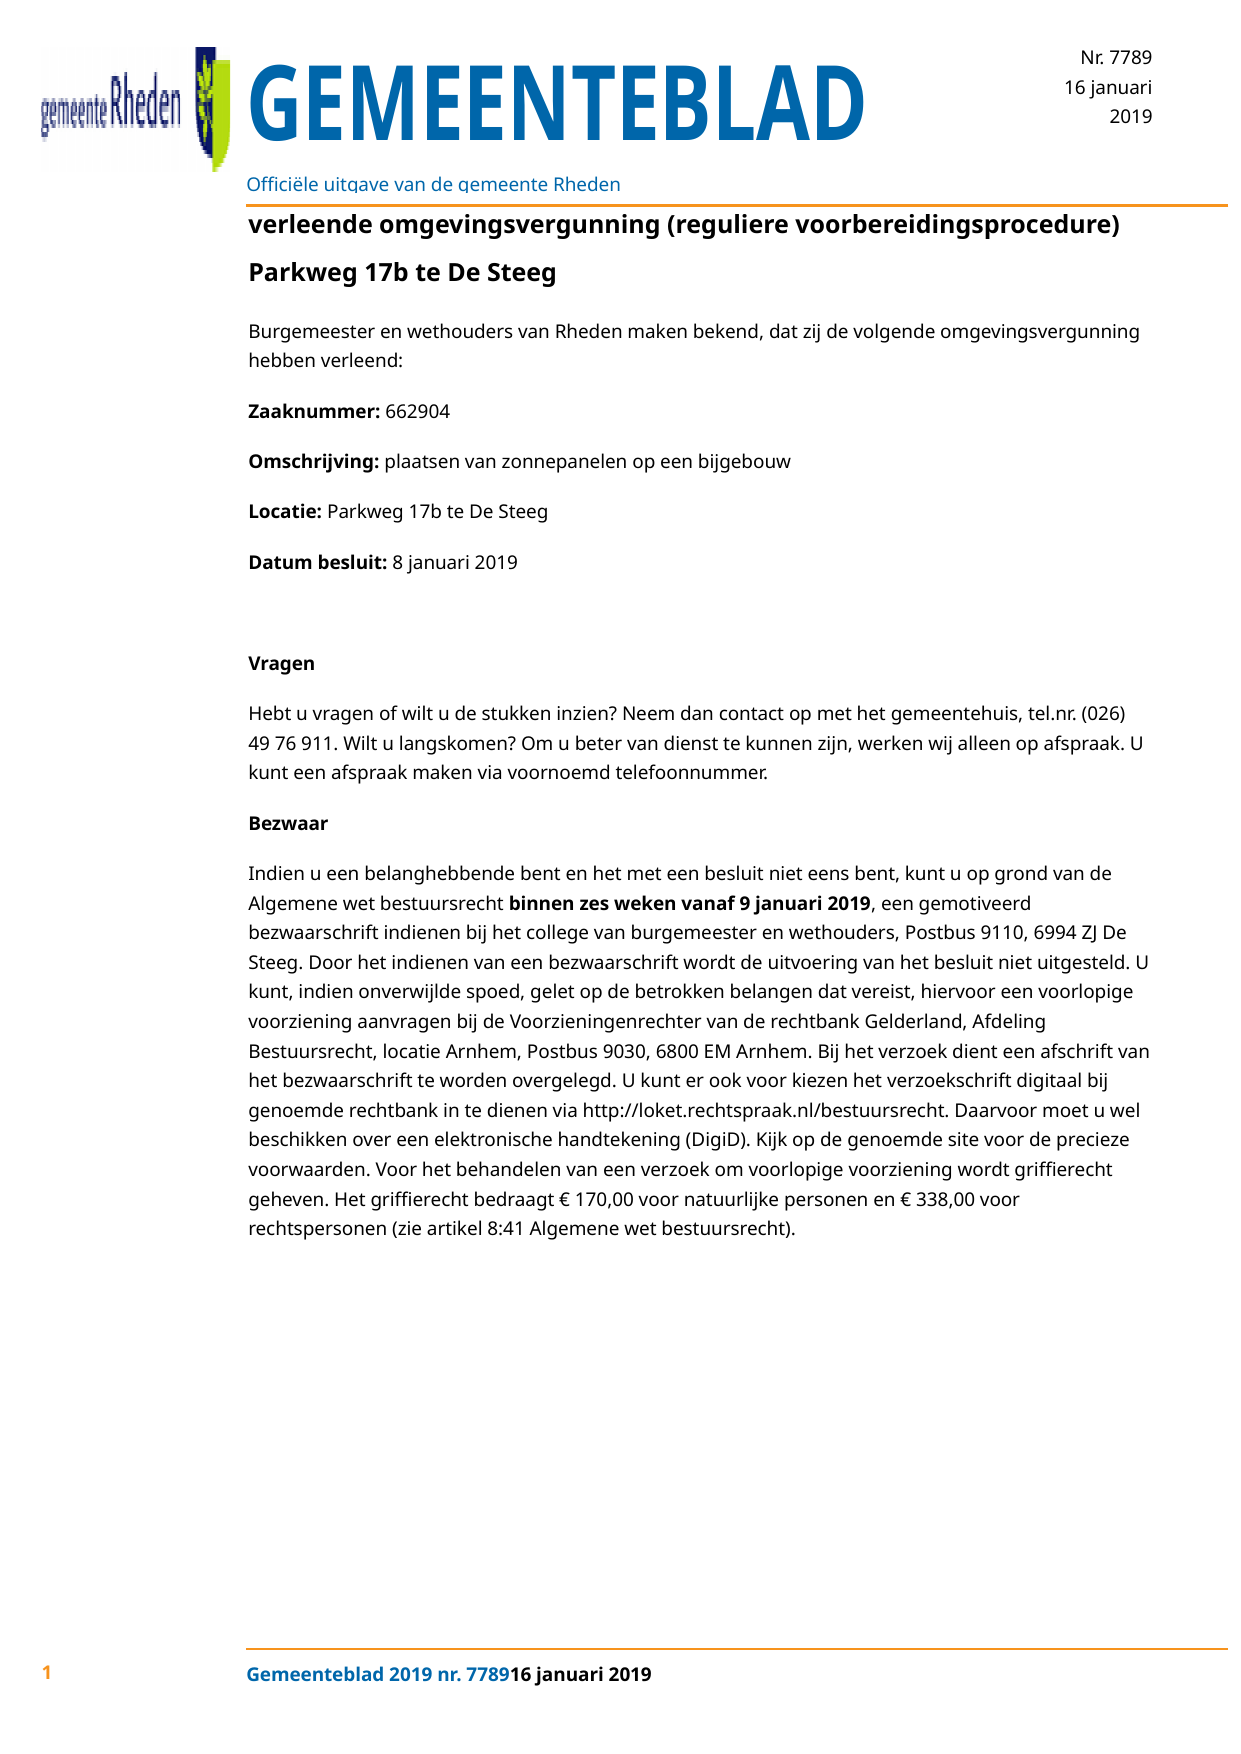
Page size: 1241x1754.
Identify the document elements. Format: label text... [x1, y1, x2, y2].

text Omschrijving: plaatsen van zonnepanelen op een bijgebouw [248, 448, 1152, 474]
text Vragen [248, 650, 1152, 676]
text Burgemeester en wethouders van Rheden maken bekend, dat zij de volgende omgevingsvergunning hebben verleend: [248, 318, 1152, 373]
text Locatie: Parkweg 17b te De Steeg [248, 499, 1152, 524]
text Hebt u vragen of wilt u de stukken inzien? Neem dan contact op met het gemeentehuis, tel.nr. (026) 49 76 911. Wilt u langskomen? Om u beter van dienst te kunnen zijn, werken wij alleen op afspraak. U kunt een afspraak maken via voornoemd telefoonnummer. [248, 700, 1152, 785]
text Indien u een belanghebbende bent en het met een besluit niet eens bent, kunt u op grond van de Algemene wet bestuursrecht binnen zes weken vanaf 9 januari 2019, een gemotiveerd bezwaarschrift indienen bij het college van burgemeester en wethouders, Postbus 9110, 6994 ZJ De Steeg. Door het indienen van een bezwaarschrift wordt de uitvoering van het besluit niet uitgesteld. U kunt, indien onverwijlde spoed, gelet op de betrokken belangen dat vereist, hiervoor een voorlopige voorziening aanvragen bij de Voorzieningenrechter van de rechtbank Gelderland, Afdeling Bestuursrecht, locatie Arnhem, Postbus 9030, 6800 EM Arnhem. Bij het verzoek dient een afschrift van het bezwaarschrift te worden overgelegd. U kunt er ook voor kiezen het verzoekschrift digitaal bij genoemde rechtbank in te dienen via http://loket.rechtspraak.nl/bestuursrecht. Daarvoor moet u wel beschikken over een elektronische handtekening (DigiD). Kijk op de genoemde site voor de precieze voorwaarden. Voor het behandelen van een verzoek om voorlopige voorziening wordt griffierecht geheven. Het griffierecht bedraagt € 170,00 voor natuurlijke personen en € 338,00 voor rechtspersonen (zie artikel 8:41 Algemene wet bestuursrecht). [248, 860, 1152, 1241]
text Datum besluit: 8 januari 2019 [248, 549, 1152, 575]
text Bezwaar [248, 810, 1152, 836]
picture [41, 47, 231, 172]
text Zaaknummer: 662904 [248, 398, 1152, 424]
text verleende omgevingsvergunning (reguliere voorbereidingsprocedure) Parkweg 17b te De Steeg [248, 207, 1152, 288]
